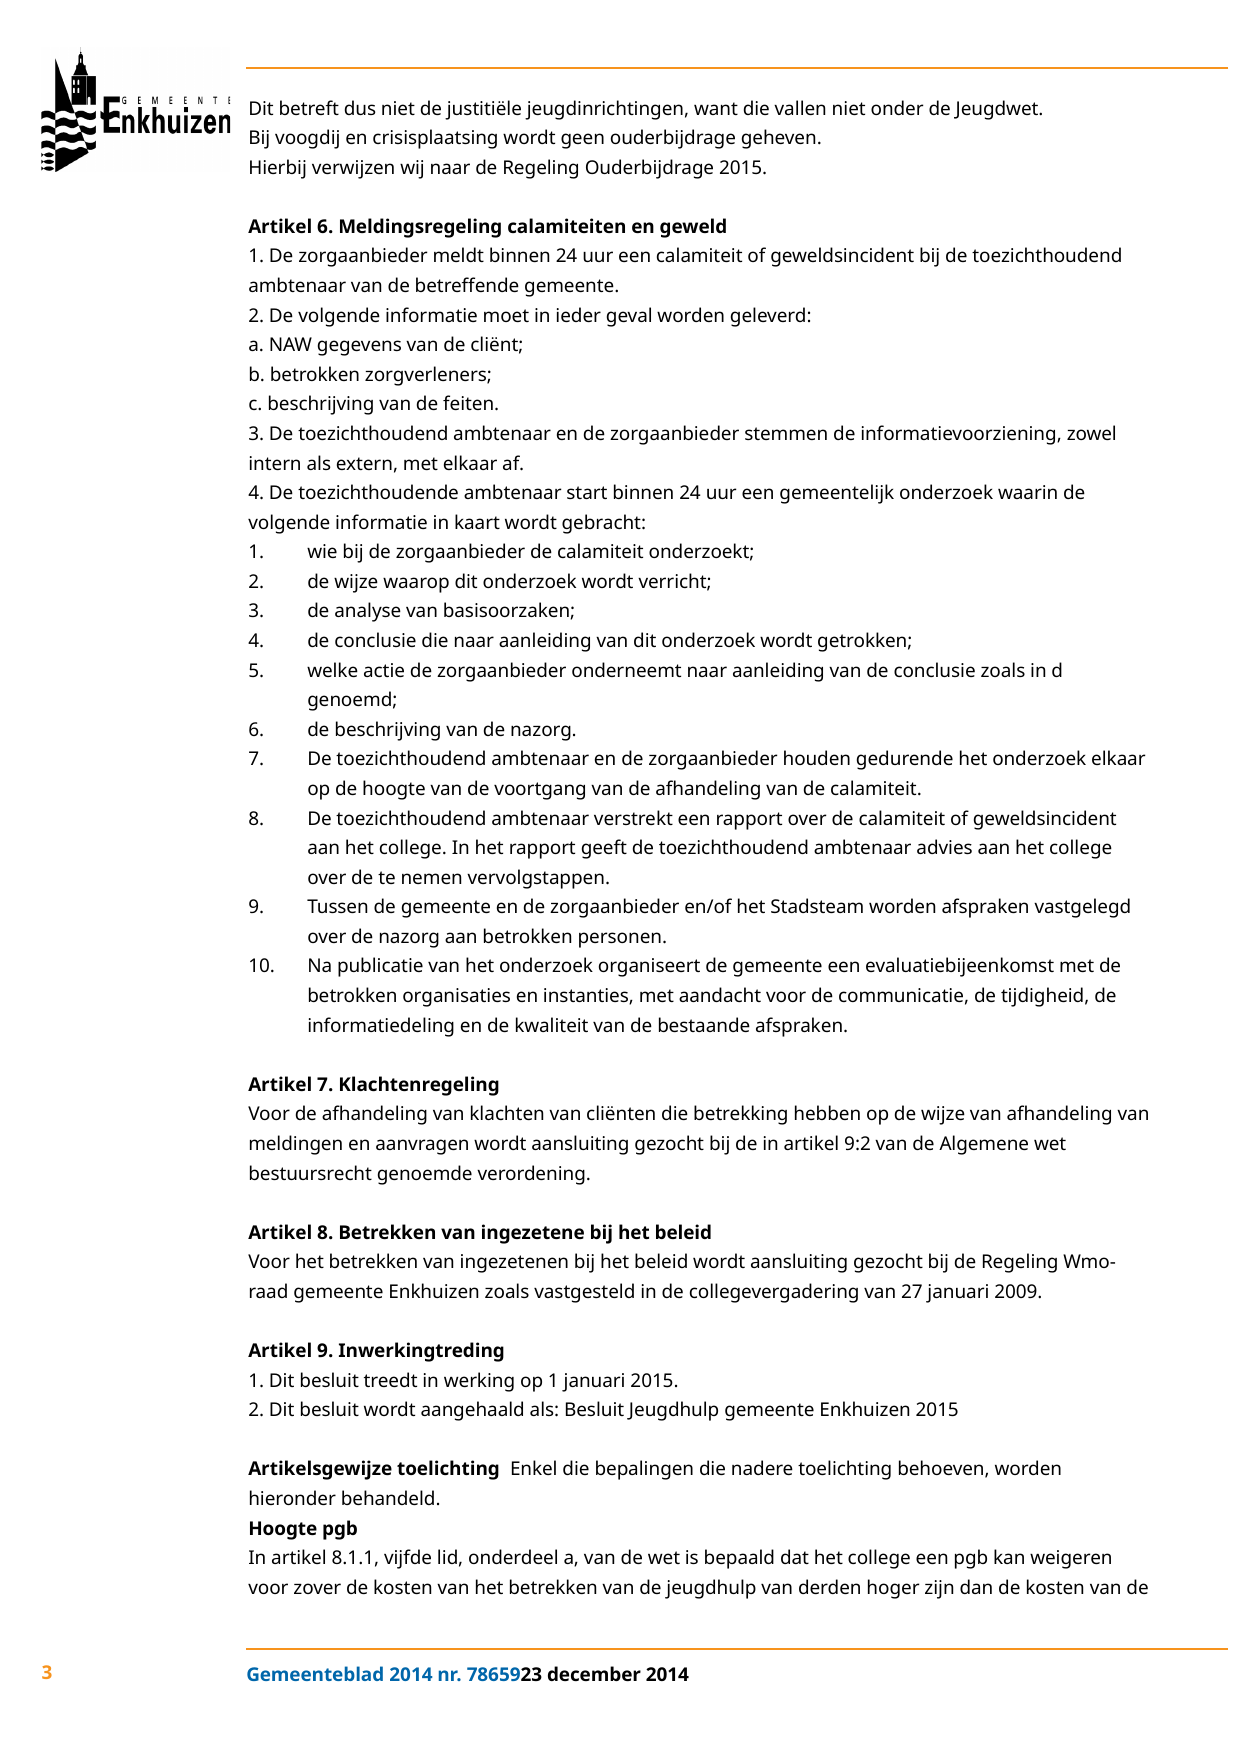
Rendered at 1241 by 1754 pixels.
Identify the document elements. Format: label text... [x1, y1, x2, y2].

text Hierbij verwijzen wij naar de Regeling Ouderbijdrage 2015. [248, 154, 1152, 180]
list De toezichthoudend ambtenaar verstrekt een rapport over de calamiteit of geweldsincident aan het college. In het rapport geeft de toezichthoudend ambtenaar advies aan het college over de te nemen vervolgstappen. [248, 805, 1152, 890]
text voor zover de kosten van het betrekken van de jeugdhulp van derden hoger zijn dan de kosten van de [248, 1574, 1152, 1600]
text Bij voogdij en crisisplaatsing wordt geen ouderbijdrage geheven. [248, 124, 1152, 150]
text In artikel 8.1.1, vijfde lid, onderdeel a, van de wet is bepaald dat het college een pgb kan weigeren [248, 1544, 1152, 1570]
list de analyse van basisoorzaken; [248, 598, 1152, 623]
text Artikel 8. Betrekken van ingezetene bij het beleid [248, 1219, 1152, 1245]
text Artikel 9. Inwerkingtreding [248, 1337, 1152, 1363]
text 1. De zorgaanbieder meldt binnen 24 uur een calamiteit of geweldsincident bij de toezichthoudend ambtenaar van de betreffende gemeente. [248, 243, 1152, 298]
text a. NAW gegevens van de cliënt; [248, 331, 1152, 357]
list de conclusie die naar aanleiding van dit onderzoek wordt getrokken; [248, 627, 1152, 653]
text 4. De toezichthoudende ambtenaar start binnen 24 uur een gemeentelijk onderzoek waarin de volgende informatie in kaart wordt gebracht: [248, 479, 1152, 535]
text 3. De toezichthoudend ambtenaar en de zorgaanbieder stemmen de informatievoorziening, zowel intern als extern, met elkaar af. [248, 420, 1152, 476]
text 2. De volgende informatie moet in ieder geval worden geleverd: [248, 302, 1152, 328]
text Artikel 7. Klachtenregeling [248, 1071, 1152, 1097]
text 2. Dit besluit wordt aangehaald als: Besluit Jeugdhulp gemeente Enkhuizen 2015 [248, 1396, 1152, 1422]
list de wijze waarop dit onderzoek wordt verricht; [248, 568, 1152, 594]
picture [41, 47, 231, 172]
text Artikel 6. Meldingsregeling calamiteiten en geweld [248, 213, 1152, 239]
text 1. Dit besluit treedt in werking op 1 januari 2015. [248, 1367, 1152, 1393]
text Voor de afhandeling van klachten van cliënten die betrekking hebben op de wijze van afhandeling van meldingen en aanvragen wordt aansluiting gezocht bij de in artikel 9:2 van de Algemene wet bestuursrecht genoemde verordening. [248, 1101, 1152, 1186]
list welke actie de zorgaanbieder onderneemt naar aanleiding van de conclusie zoals in d genoemd; [248, 657, 1152, 712]
list Na publicatie van het onderzoek organiseert de gemeente een evaluatiebijeenkomst met de betrokken organisaties en instanties, met aandacht voor de communicatie, de tijdigheid, de informatiedeling en de kwaliteit van de bestaande afspraken. [248, 953, 1152, 1038]
text Dit betreft dus niet de justitiële jeugdinrichtingen, want die vallen niet onder de Jeugdwet. [248, 95, 1152, 121]
text Voor het betrekken van ingezetenen bij het beleid wordt aansluiting gezocht bij de Regeling Wmo-raad gemeente Enkhuizen zoals vastgesteld in de collegevergadering van 27 januari 2009. [248, 1248, 1152, 1304]
text Artikelsgewijze toelichting Enkel die bepalingen die nadere toelichting behoeven, worden hieronder behandeld. [248, 1456, 1152, 1511]
list De toezichthoudend ambtenaar en de zorgaanbieder houden gedurende het onderzoek elkaar op de hoogte van de voortgang van de afhandeling van de calamiteit. [248, 746, 1152, 801]
text b. betrokken zorgverleners; [248, 361, 1152, 387]
list de beschrijving van de nazorg. [248, 716, 1152, 742]
text Hoogte pgb [248, 1515, 1152, 1541]
list wie bij de zorgaanbieder de calamiteit onderzoekt; [248, 538, 1152, 564]
text c. beschrijving van de feiten. [248, 391, 1152, 416]
list Tussen de gemeente en de zorgaanbieder en/of het Stadsteam worden afspraken vastgelegd over de nazorg aan betrokken personen. [248, 893, 1152, 949]
